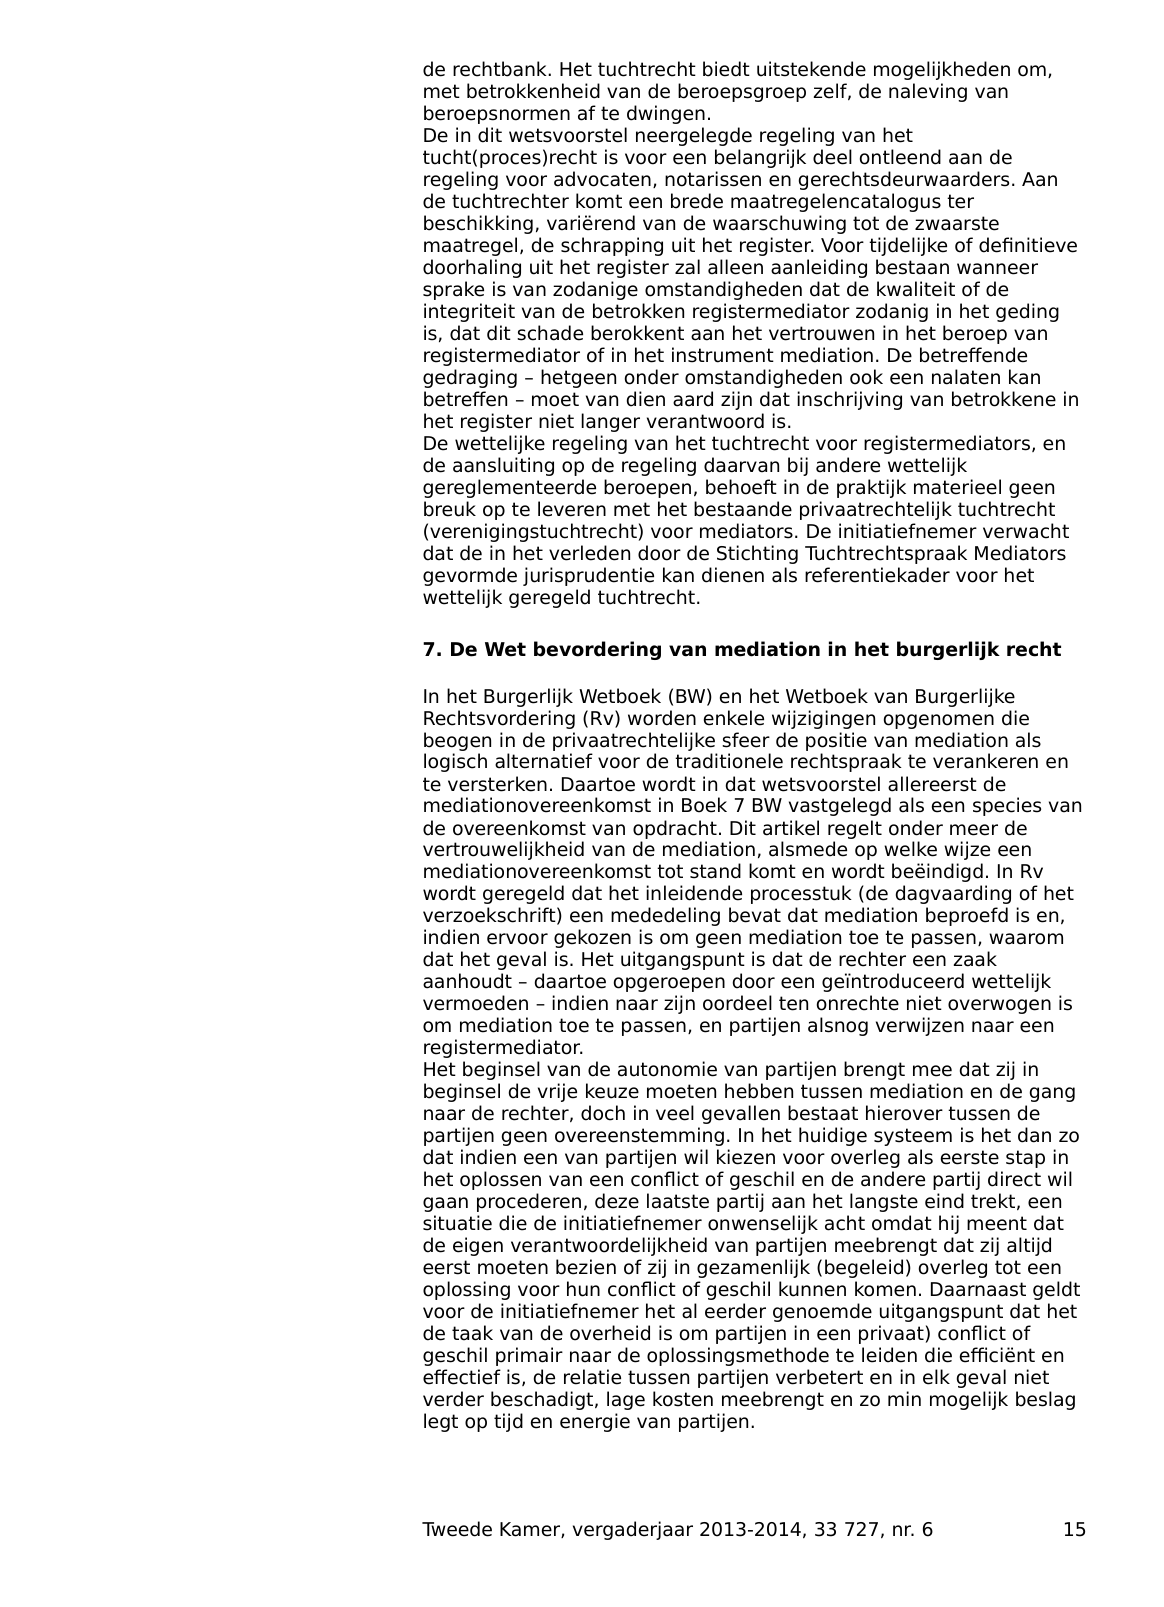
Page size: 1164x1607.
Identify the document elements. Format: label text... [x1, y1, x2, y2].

subtitle 7. De Wet bevordering van mediation in het burgerlijk recht [422, 638, 1087, 661]
text Het beginsel van de autonomie van partijen brengt mee dat zij in beginsel de vrije keuze moeten hebben tussen mediation en de gang naar de rechter, doch in veel gevallen bestaat hierover tussen de partijen geen overeenstemming. In het huidige systeem is het dan zo dat indien een van partijen wil kiezen voor overleg als eerste stap in het oplossen van een conflict of geschil en de andere partij direct wil gaan procederen, deze laatste partij aan het langste eind trekt, een situatie die de initiatiefnemer onwenselijk acht omdat hij meent dat de eigen verantwoordelijkheid van partijen meebrengt dat zij altijd eerst moeten bezien of zij in gezamenlijk (begeleid) overleg tot een oplossing voor hun conflict of geschil kunnen komen. Daarnaast geldt voor de initiatiefnemer het al eerder genoemde uitgangspunt dat het de taak van de overheid is om partijen in een privaat) conflict of geschil primair naar de oplossingsmethode te leiden die efficiënt en effectief is, de relatie tussen partijen verbetert en in elk geval niet verder beschadigt, lage kosten meebrengt en zo min mogelijk beslag legt op tijd en energie van partijen. [422, 1059, 1087, 1433]
text In het Burgerlijk Wetboek (BW) en het Wetboek van Burgerlijke Rechtsvordering (Rv) worden enkele wijzigingen opgenomen die beogen in de privaatrechtelijke sfeer de positie van mediation als logisch alternatief voor de traditionele rechtspraak te verankeren en te versterken. Daartoe wordt in dat wetsvoorstel allereerst de mediationovereenkomst in Boek 7 BW vastgelegd als een species van de overeenkomst van opdracht. Dit artikel regelt onder meer de vertrouwelijkheid van de mediation, alsmede op welke wijze een mediationovereenkomst tot stand komt en wordt beëindigd. In Rv wordt geregeld dat het inleidende processtuk (de dagvaarding of het verzoekschrift) een mededeling bevat dat mediation beproefd is en, indien ervoor gekozen is om geen mediation toe te passen, waarom dat het geval is. Het uitgangspunt is dat de rechter een zaak aanhoudt – daartoe opgeroepen door een geïntroduceerd wettelijk vermoeden – indien naar zijn oordeel ten onrechte niet overwogen is om mediation toe te passen, en partijen alsnog verwijzen naar een registermediator. [422, 686, 1087, 1059]
text de rechtbank. Het tuchtrecht biedt uitstekende mogelijkheden om, met betrokkenheid van de beroepsgroep zelf, de naleving van beroepsnormen af te dwingen. [422, 59, 1087, 125]
text De wettelijke regeling van het tuchtrecht voor registermediators, en de aansluiting op de regeling daarvan bij andere wettelijk gereglementeerde beroepen, behoeft in de praktijk materieel geen breuk op te leveren met het bestaande privaatrechtelijk tuchtrecht (verenigingstuchtrecht) voor mediators. De initiatiefnemer verwacht dat de in het verleden door de Stichting Tuchtrechtspraak Mediators gevormde jurisprudentie kan dienen als referentiekader voor het wettelijk geregeld tuchtrecht. [422, 433, 1087, 608]
text De in dit wetsvoorstel neergelegde regeling van het tucht(proces)recht is voor een belangrijk deel ontleend aan de regeling voor advocaten, notarissen en gerechtsdeurwaarders. Aan de tuchtrechter komt een brede maatregelencatalogus ter beschikking, variërend van de waarschuwing tot de zwaarste maatregel, de schrapping uit het register. Voor tijdelijke of definitieve doorhaling uit het register zal alleen aanleiding bestaan wanneer sprake is van zodanige omstandigheden dat de kwaliteit of de integriteit van de betrokken registermediator zodanig in het geding is, dat dit schade berokkent aan het vertrouwen in het beroep van registermediator of in het instrument mediation. De betreffende gedraging – hetgeen onder omstandigheden ook een nalaten kan betreffen – moet van dien aard zijn dat inschrijving van betrokkene in het register niet langer verantwoord is. [422, 125, 1087, 433]
